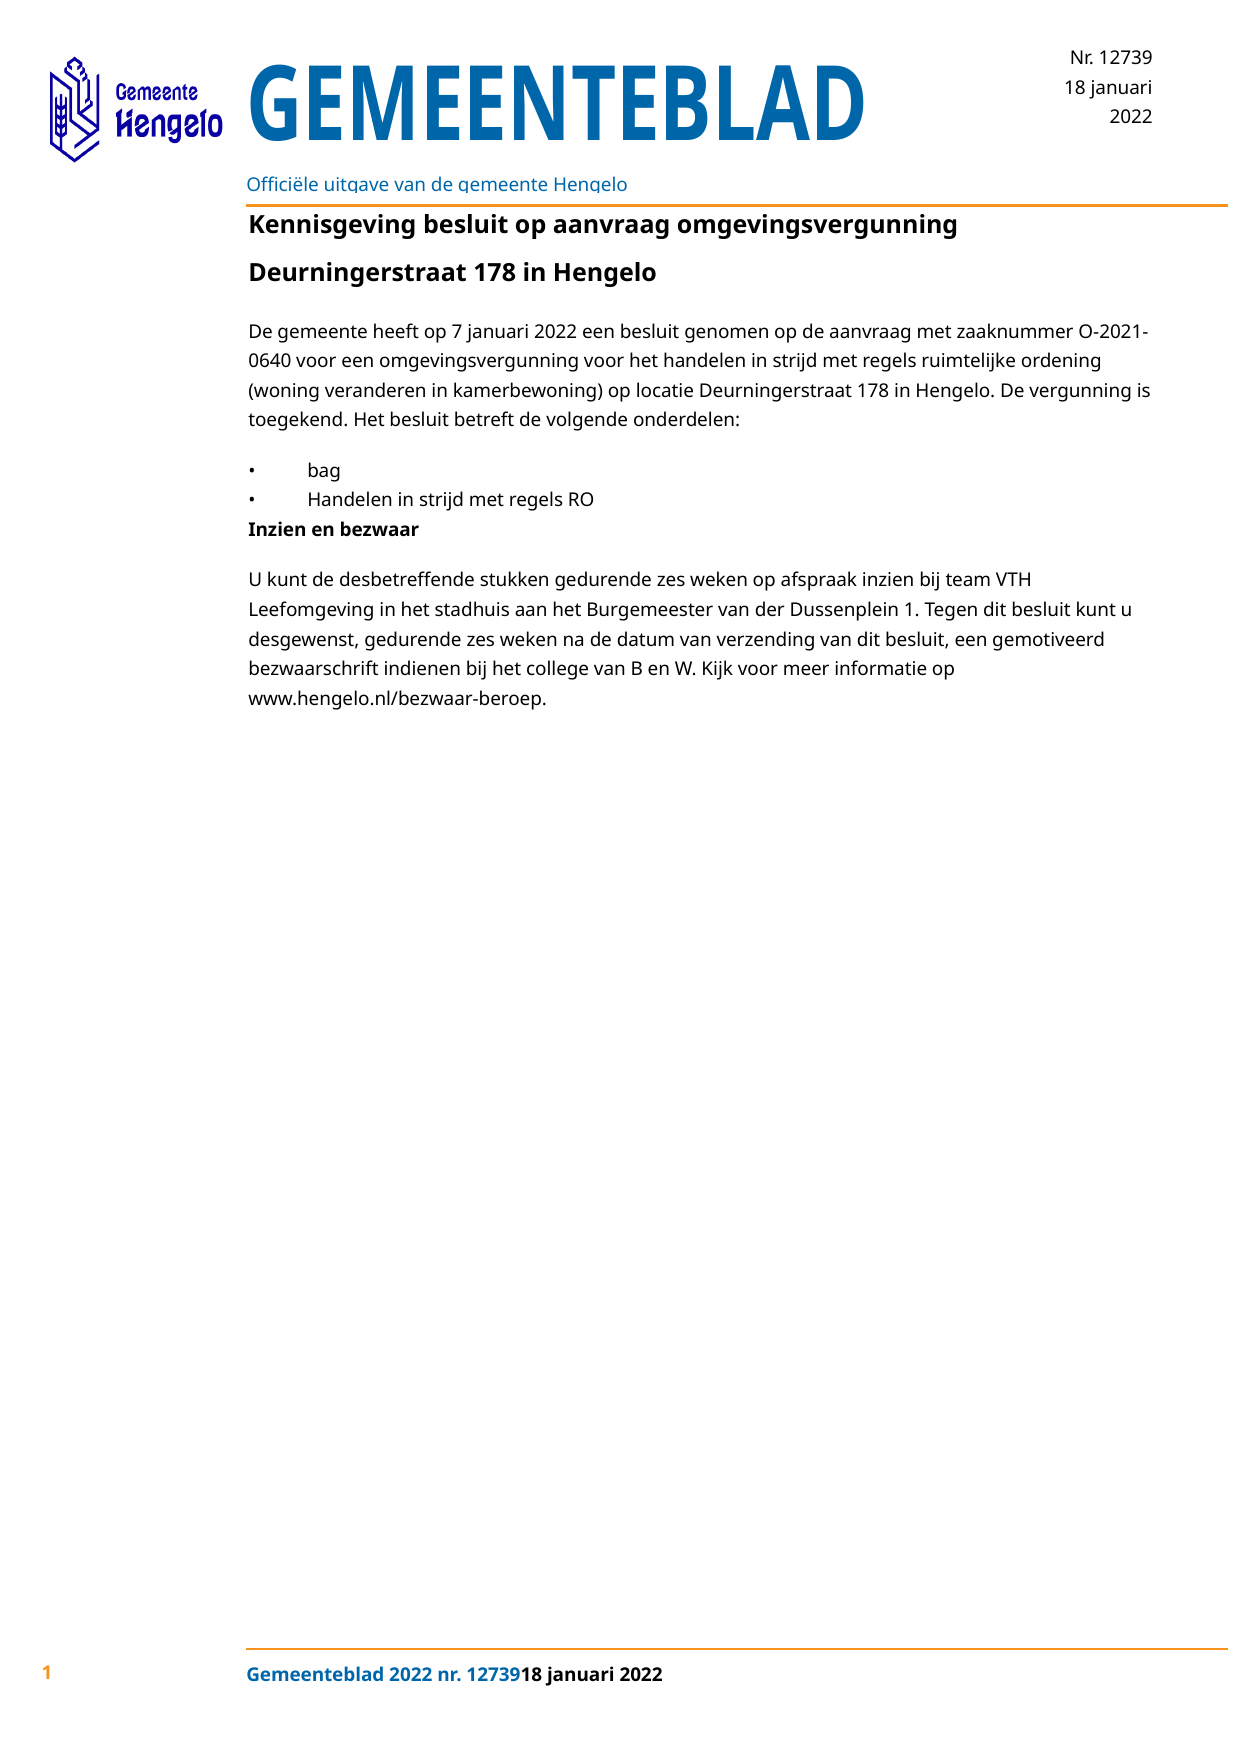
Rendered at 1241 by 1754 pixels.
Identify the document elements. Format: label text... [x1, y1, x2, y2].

text U kunt de desbetreffende stukken gedurende zes weken op afspraak inzien bij team VTH Leefomgeving in het stadhuis aan het Burgemeester van der Dussenplein 1. Tegen dit besluit kunt u desgewenst, gedurende zes weken na de datum van verzending van dit besluit, een gemotiveerd bezwaarschrift indienen bij het college van B en W. Kijk voor meer informatie op www.hengelo.nl/bezwaar-beroep. [248, 567, 1152, 711]
text De gemeente heeft op 7 januari 2022 een besluit genomen op de aanvraag met zaaknummer O-2021-0640 voor een omgevingsvergunning voor het handelen in strijd met regels ruimtelijke ordening (woning veranderen in kamerbewoning) op locatie Deurningerstraat 178 in Hengelo. De vergunning is toegekend. Het besluit betreft de volgende onderdelen: [248, 318, 1152, 432]
list bag [248, 457, 1152, 483]
text Inzien en bezwaar [248, 516, 1152, 542]
picture [41, 47, 231, 172]
text Kennisgeving besluit op aanvraag omgevingsvergunning Deurningerstraat 178 in Hengelo [248, 207, 1152, 288]
list Handelen in strijd met regels RO [248, 487, 1152, 512]
